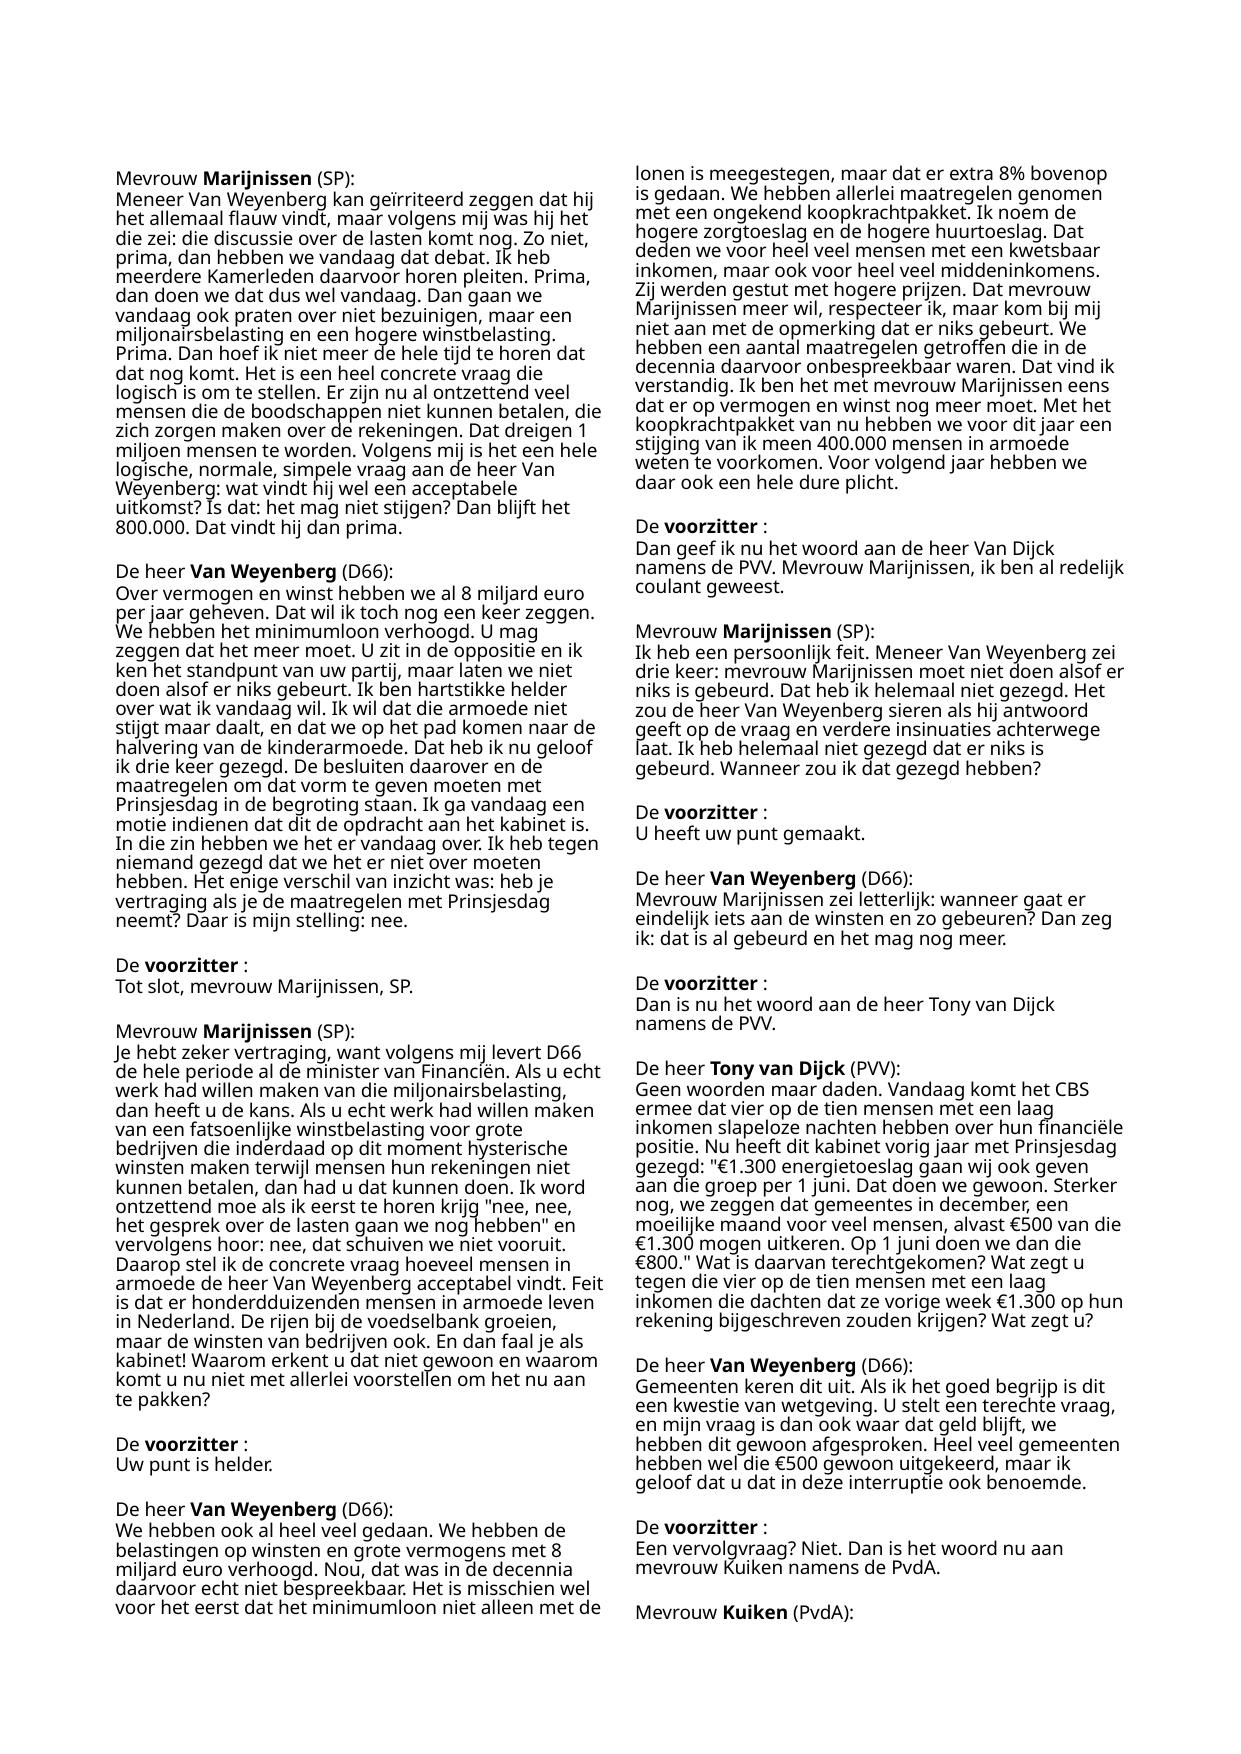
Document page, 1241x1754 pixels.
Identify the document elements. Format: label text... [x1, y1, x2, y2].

text Dan is nu het woord aan de heer Tony van Dijck namens de PVV. [635, 996, 1125, 1034]
text Mevrouw Kuiken (PvdA): [635, 1599, 1125, 1625]
text Mevrouw Marijnissen zei letterlijk: wanneer gaat er eindelijk iets aan de winsten en zo gebeuren? Dan zeg ik: dat is al gebeurd en het mag nog meer. [635, 891, 1125, 949]
text Gemeenten keren dit uit. Als ik het goed begrijp is dit een kwestie van wetgeving. U stelt een terechte vraag, en mijn vraag is dan ook waar dat geld blijft, we hebben dit gewoon afgesproken. Heel veel gemeenten hebben wel die €500 gewoon uitgekeerd, maar ik geloof dat u dat in deze interruptie ook benoemde. [635, 1378, 1125, 1493]
text Mevrouw Marijnissen (SP): [635, 618, 1125, 644]
text Tot slot, mevrouw Marijnissen, SP. [115, 978, 605, 997]
text De heer Van Weyenberg (D66): [635, 1352, 1125, 1378]
text De heer Van Weyenberg (D66): [115, 559, 605, 584]
text De voorzitter : [635, 799, 1125, 825]
text Uw punt is helder. [115, 1456, 605, 1476]
text De voorzitter : [635, 1514, 1125, 1540]
text De heer Van Weyenberg (D66): [635, 865, 1125, 891]
text Geen woorden maar daden. Vandaag komt het CBS ermee dat vier op de tien mensen met een laag inkomen slapeloze nachten hebben over hun financiële positie. Nu heeft dit kabinet vorig jaar met Prinsjesdag gezegd: "€1.300 energietoeslag gaan wij ook geven aan die groep per 1 juni. Dat doen we gewoon. Sterker nog, we zeggen dat gemeentes in december, een moeilijke maand voor veel mensen, alvast €500 van die €1.300 mogen uitkeren. Op 1 juni doen we dan die €800." Wat is daarvan terechtgekomen? Wat zegt u tegen die vier op de tien mensen met een laag inkomen die dachten dat ze vorige week €1.300 op hun rekening bijgeschreven zouden krijgen? Wat zegt u? [635, 1081, 1125, 1331]
text Meneer Van Weyenberg kan geïrriteerd zeggen dat hij het allemaal flauw vindt, maar volgens mij was hij het die zei: die discussie over de lasten komt nog. Zo niet, prima, dan hebben we vandaag dat debat. Ik heb meerdere Kamerleden daarvoor horen pleiten. Prima, dan doen we dat dus wel vandaag. Dan gaan we vandaag ook praten over niet bezuinigen, maar een miljonairsbelasting en een hogere winstbelasting. Prima. Dan hoef ik niet meer de hele tijd te horen dat dat nog komt. Het is een heel concrete vraag die logisch is om te stellen. Er zijn nu al ontzettend veel mensen die de boodschappen niet kunnen betalen, die zich zorgen maken over de rekeningen. Dat dreigen 1 miljoen mensen te worden. Volgens mij is het een hele logische, normale, simpele vraag aan de heer Van Weyenberg: wat vindt hij wel een acceptabele uitkomst? Is dat: het mag niet stijgen? Dan blijft het 800.000. Dat vindt hij dan prima. [115, 191, 605, 538]
text De voorzitter : [635, 970, 1125, 996]
text Ik heb een persoonlijk feit. Meneer Van Weyenberg zei drie keer: mevrouw Marijnissen moet niet doen alsof er niks is gebeurd. Dat heb ik helemaal niet gezegd. Het zou de heer Van Weyenberg sieren als hij antwoord geeft op de vraag en verdere insinuaties achterwege laat. Ik heb helemaal niet gezegd dat er niks is gebeurd. Wanneer zou ik dat gezegd hebben? [635, 644, 1125, 779]
text lonen is meegestegen, maar dat er extra 8% bovenop is gedaan. We hebben allerlei maatregelen genomen met een ongekend koopkrachtpakket. Ik noem de hogere zorgtoeslag en de hogere huurtoeslag. Dat deden we voor heel veel mensen met een kwetsbaar inkomen, maar ook voor heel veel middeninkomens. Zij werden gestut met hogere prijzen. Dat mevrouw Marijnissen meer wil, respecteer ik, maar kom bij mij niet aan met de opmerking dat er niks gebeurt. We hebben een aantal maatregelen getroffen die in de decennia daarvoor onbespreekbaar waren. Dat vind ik verstandig. Ik ben het met mevrouw Marijnissen eens dat er op vermogen en winst nog meer moet. Met het koopkrachtpakket van nu hebben we voor dit jaar een stijging van ik meen 400.000 mensen in armoede weten te voorkomen. Voor volgend jaar hebben we daar ook een hele dure plicht. [635, 165, 1125, 493]
text Mevrouw Marijnissen (SP): [115, 165, 605, 191]
text Je hebt zeker vertraging, want volgens mij levert D66 de hele periode al de minister van Financiën. Als u echt werk had willen maken van die miljonairsbelasting, dan heeft u de kans. Als u echt werk had willen maken van een fatsoenlijke winstbelasting voor grote bedrijven die inderdaad op dit moment hysterische winsten maken terwijl mensen hun rekeningen niet kunnen betalen, dan had u dat kunnen doen. Ik word ontzettend moe als ik eerst te horen krijg "nee, nee, het gesprek over de lasten gaan we nog hebben" en vervolgens hoor: nee, dat schuiven we niet vooruit. Daarop stel ik de concrete vraag hoeveel mensen in armoede de heer Van Weyenberg acceptabel vindt. Feit is dat er honderdduizenden mensen in armoede leven in Nederland. De rijen bij de voedselbank groeien, maar de winsten van bedrijven ook. En dan faal je als kabinet! Waarom erkent u dat niet gewoon en waarom komt u nu niet met allerlei voorstellen om het nu aan te pakken? [115, 1044, 605, 1410]
text Mevrouw Marijnissen (SP): [115, 1018, 605, 1044]
text Een vervolgvraag? Niet. Dan is het woord nu aan mevrouw Kuiken namens de PvdA. [635, 1540, 1125, 1578]
text We hebben ook al heel veel gedaan. We hebben de belastingen op winsten en grote vermogens met 8 miljard euro verhoogd. Nou, dat was in de decennia daarvoor echt niet bespreekbaar. Het is misschien wel voor het eerst dat het minimumloon niet alleen met de [115, 1522, 605, 1619]
text De voorzitter : [115, 952, 605, 978]
text De heer Tony van Dijck (PVV): [635, 1055, 1125, 1081]
text De voorzitter : [115, 1431, 605, 1456]
text De heer Van Weyenberg (D66): [115, 1497, 605, 1522]
text Dan geef ik nu het woord aan de heer Van Dijck namens de PVV. Mevrouw Marijnissen, ik ben al redelijk coulant geweest. [635, 539, 1125, 597]
text Over vermogen en winst hebben we al 8 miljard euro per jaar geheven. Dat wil ik toch nog een keer zeggen. We hebben het minimumloon verhoogd. U mag zeggen dat het meer moet. U zit in de oppositie en ik ken het standpunt van uw partij, maar laten we niet doen alsof er niks gebeurt. Ik ben hartstikke helder over wat ik vandaag wil. Ik wil dat die armoede niet stijgt maar daalt, en dat we op het pad komen naar de halvering van de kinderarmoede. Dat heb ik nu geloof ik drie keer gezegd. De besluiten daarover en de maatregelen om dat vorm te geven moeten met Prinsjesdag in de begroting staan. Ik ga vandaag een motie indienen dat dit de opdracht aan het kabinet is. In die zin hebben we het er vandaag over. Ik heb tegen niemand gezegd dat we het er niet over moeten hebben. Het enige verschil van inzicht was: heb je vertraging als je de maatregelen met Prinsjesdag neemt? Daar is mijn stelling: nee. [115, 584, 605, 931]
text U heeft uw punt gemaakt. [635, 825, 1125, 844]
text De voorzitter : [635, 514, 1125, 539]
